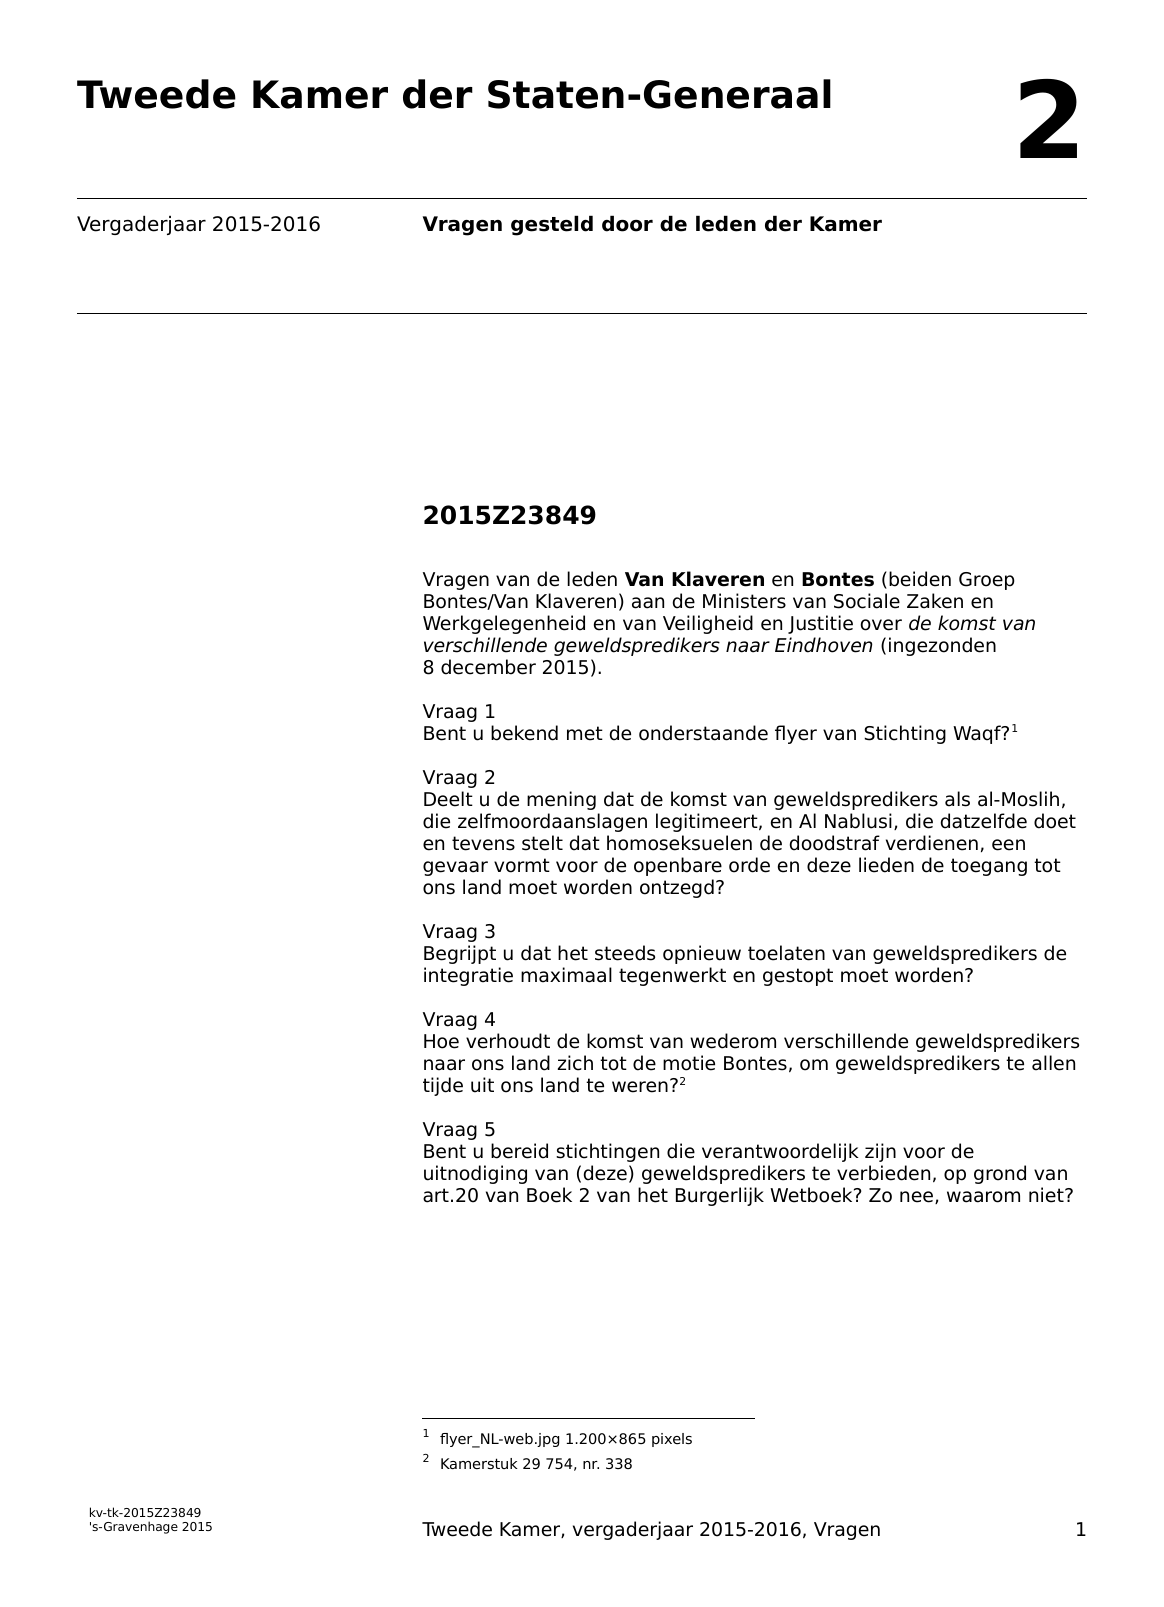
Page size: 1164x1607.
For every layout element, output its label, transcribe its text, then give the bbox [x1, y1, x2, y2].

text flyer_NL-web.jpg 1.200×865 pixels [422, 1427, 1087, 1449]
text 2015Z23849 [422, 501, 1087, 531]
text Bent u bereid stichtingen die verantwoordelijk zijn voor de uitnodiging van (deze) geweldspredikers te verbieden, op grond van art.20 van Boek 2 van het Burgerlijk Wetboek? Zo nee, waarom niet? [422, 1141, 1087, 1207]
table_cell Vergaderjaar 2015-2016 [77, 199, 422, 313]
text Vraag 1 [422, 701, 1087, 723]
text Vragen van de leden Van Klaveren en Bontes (beiden Groep Bontes/Van Klaveren) aan de Ministers van Sociale Zaken en Werkgelegenheid en van Veiligheid en Justitie over de komst van verschillende geweldspredikers naar Eindhoven (ingezonden 8 december 2015). [422, 569, 1087, 679]
table_header Tweede Kamer der Staten-Generaal [77, 59, 886, 198]
text Kamerstuk 29 754, nr. 338 [422, 1452, 1087, 1474]
text 's-Gravenhage 2015 [88, 1520, 323, 1534]
text Vraag 2 [422, 767, 1087, 789]
text Vraag 5 [422, 1119, 1087, 1141]
text Vraag 4 [422, 1009, 1087, 1031]
text Begrijpt u dat het steeds opnieuw toelaten van geweldspredikers de integratie maximaal tegenwerkt en gestopt moet worden? [422, 943, 1087, 987]
text Bent u bekend met de onderstaande flyer van Stichting Waqf? [422, 723, 1087, 745]
text kv-tk-2015Z23849 [88, 1506, 323, 1520]
table_header 2 [886, 59, 1087, 198]
table_cell Vragen gesteld door de leden der Kamer [422, 199, 1087, 313]
text Hoe verhoudt de komst van wederom verschillende geweldspredikers naar ons land zich tot de motie Bontes, om geweldspredikers te allen tijde uit ons land te weren? [422, 1031, 1087, 1097]
text Vraag 3 [422, 921, 1087, 943]
text Deelt u de mening dat de komst van geweldspredikers als al-Moslih, die zelfmoordaanslagen legitimeert, en Al Nablusi, die datzelfde doet en tevens stelt dat homoseksuelen de doodstraf verdienen, een gevaar vormt voor de openbare orde en deze lieden de toegang tot ons land moet worden ontzegd? [422, 789, 1087, 899]
